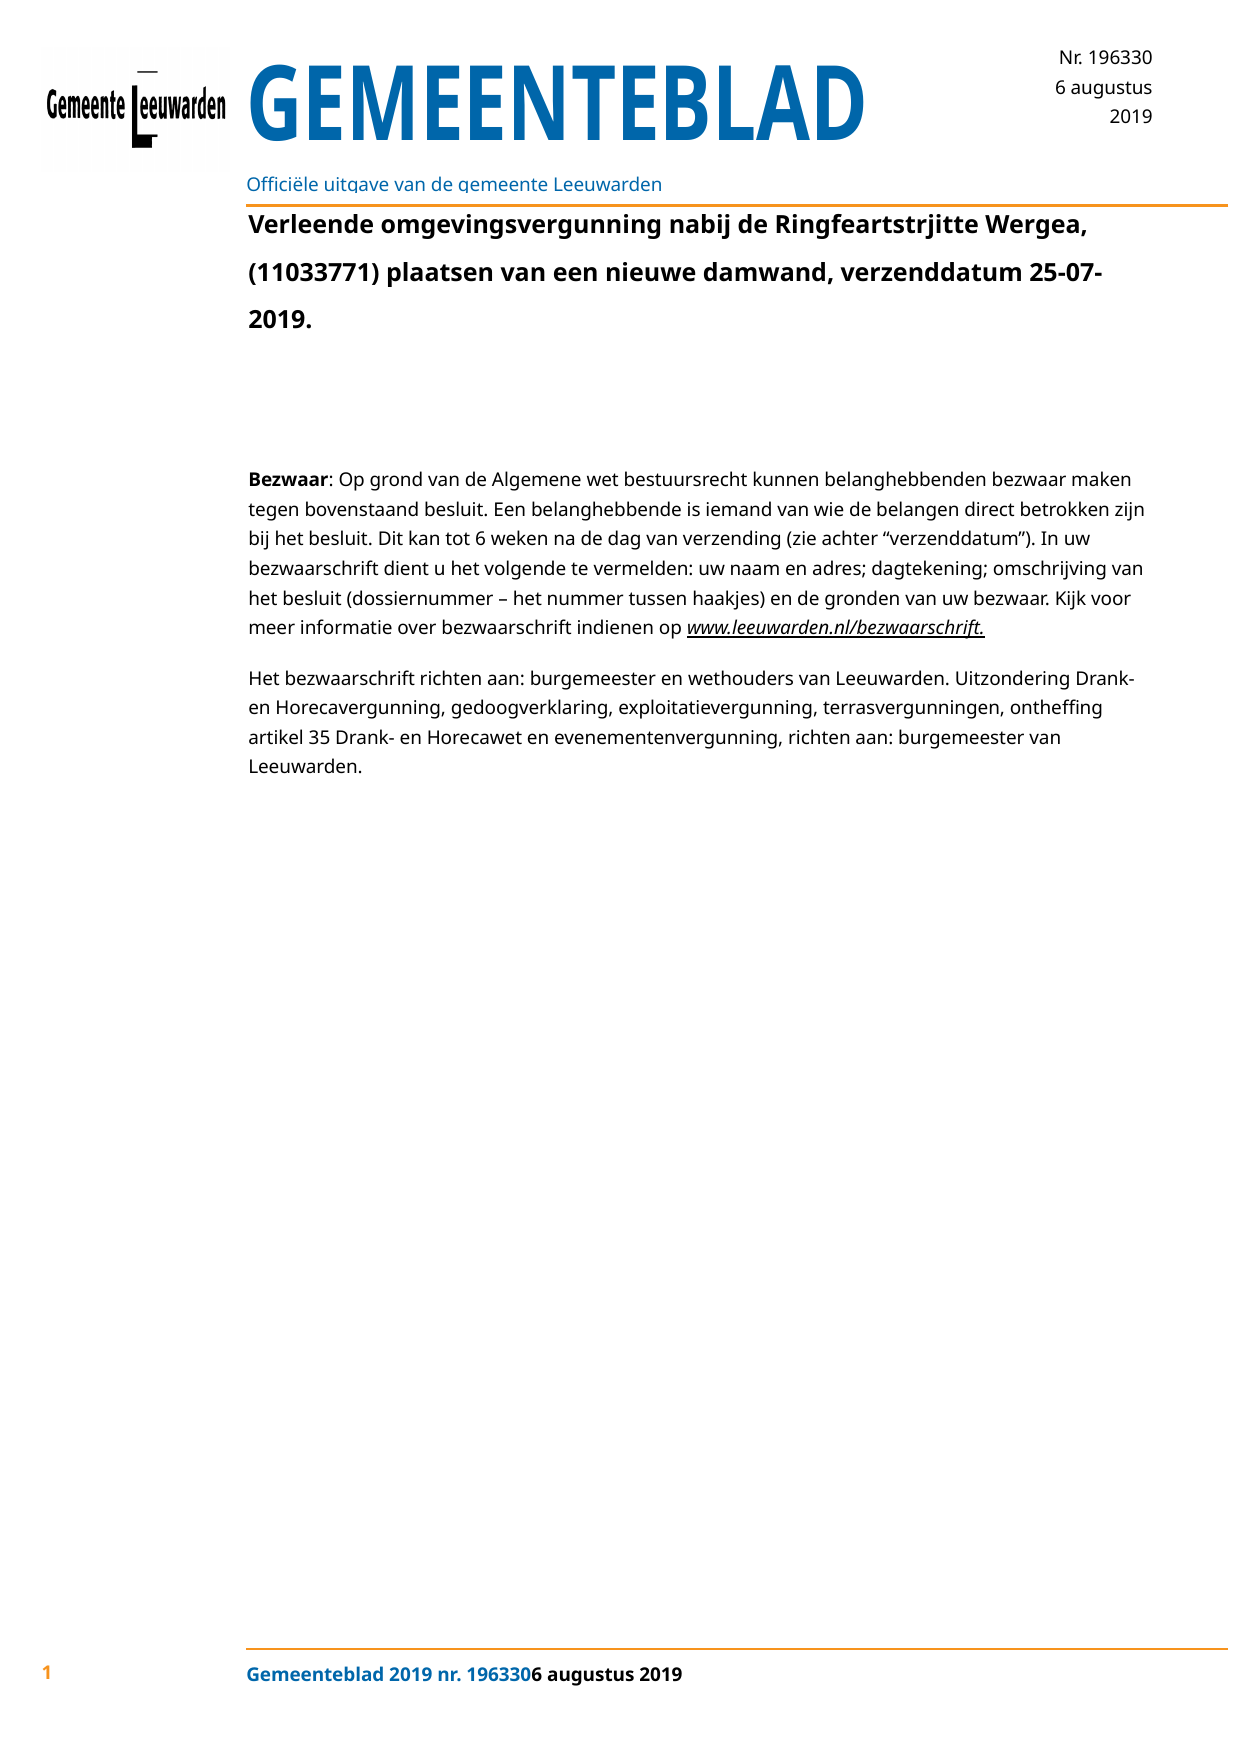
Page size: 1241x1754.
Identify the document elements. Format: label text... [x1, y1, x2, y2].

text Het bezwaarschrift richten aan: burgemeester en wethouders van Leeuwarden. Uitzondering Drank- en Horecavergunning, gedoogverklaring, exploitatievergunning, terrasvergunningen, ontheffing artikel 35 Drank- en Horecawet en evenementenvergunning, richten aan: burgemeester van Leeuwarden. [248, 665, 1152, 779]
text Bezwaar: Op grond van de Algemene wet bestuursrecht kunnen belanghebbenden bezwaar maken tegen bovenstaand besluit. Een belanghebbende is iemand van wie de belangen direct betrokken zijn bij het besluit. Dit kan tot 6 weken na de dag van verzending (zie achter “verzenddatum”). In uw bezwaarschrift dient u het volgende te vermelden: uw naam en adres; dagtekening; omschrijving van het besluit (dossiernummer – het nummer tussen haakjes) en de gronden van uw bezwaar. Kijk voor meer informatie over bezwaarschrift indienen op www.leeuwarden.nl/bezwaarschrift. [248, 466, 1152, 640]
text Verleende omgevingsvergunning nabij de Ringfeartstrjitte Wergea, (11033771) plaatsen van een nieuwe damwand, verzenddatum 25-07-2019. [248, 207, 1152, 336]
picture [41, 47, 231, 172]
